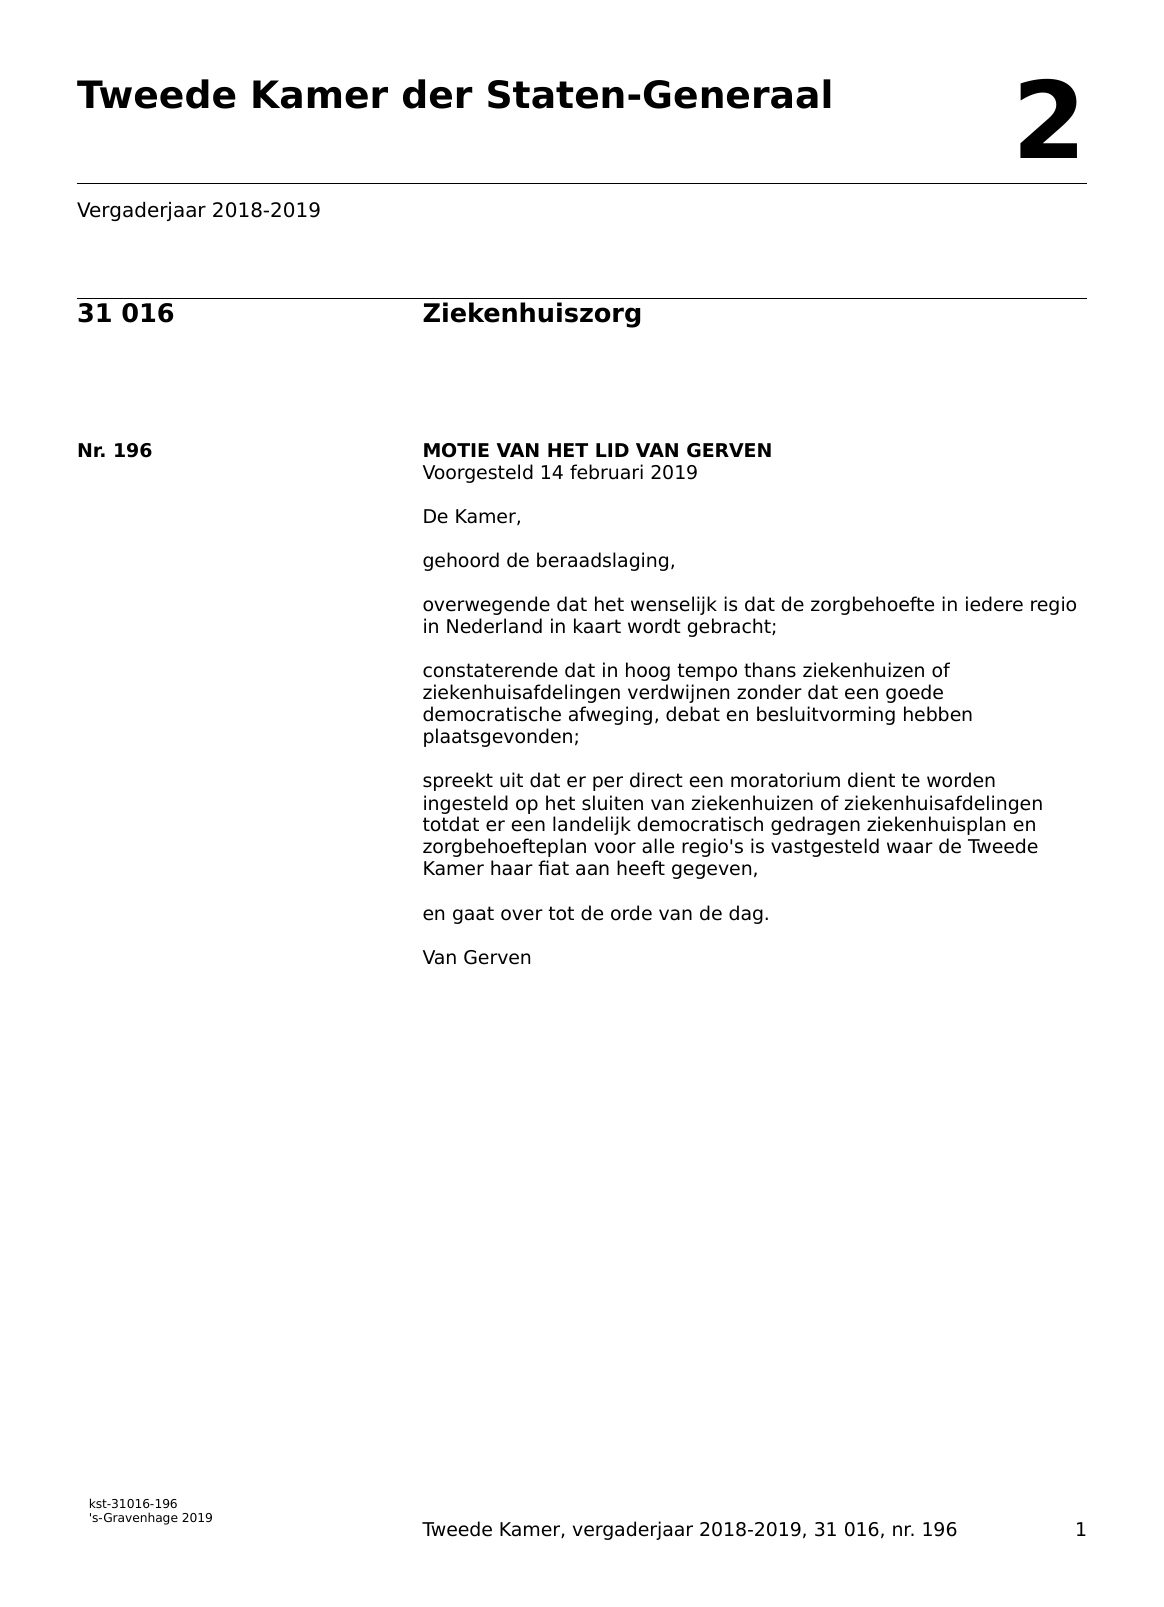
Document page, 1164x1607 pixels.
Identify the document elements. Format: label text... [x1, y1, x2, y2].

text en gaat over tot de orde van de dag. [422, 902, 1087, 924]
table_header 2 [886, 59, 1087, 183]
text Van Gerven [422, 947, 1087, 969]
subtitle Nr. 196 MOTIE VAN HET LID VAN GERVEN [77, 440, 1087, 462]
text 's-Gravenhage 2019 [88, 1511, 323, 1525]
text De Kamer, [422, 506, 1087, 528]
text Voorgesteld 14 februari 2019 [422, 462, 1087, 484]
text overwegende dat het wenselijk is dat de zorgbehoefte in iedere regio in Nederland in kaart wordt gebracht; [422, 594, 1087, 638]
text gehoord de beraadslaging, [422, 550, 1087, 572]
table_header Tweede Kamer der Staten-Generaal [77, 59, 886, 183]
subtitle 31 016 Ziekenhuiszorg [77, 299, 1087, 329]
text constaterende dat in hoog tempo thans ziekenhuizen of ziekenhuisafdelingen verdwijnen zonder dat een goede democratische afweging, debat en besluitvorming hebben plaatsgevonden; [422, 660, 1087, 748]
table_cell Vergaderjaar 2018-2019 [77, 184, 1087, 298]
text spreekt uit dat er per direct een moratorium dient te worden ingesteld op het sluiten van ziekenhuizen of ziekenhuisafdelingen totdat er een landelijk democratisch gedragen ziekenhuisplan en zorgbehoefteplan voor alle regio's is vastgesteld waar de Tweede Kamer haar fiat aan heeft gegeven, [422, 770, 1087, 880]
text kst-31016-196 [88, 1497, 323, 1511]
